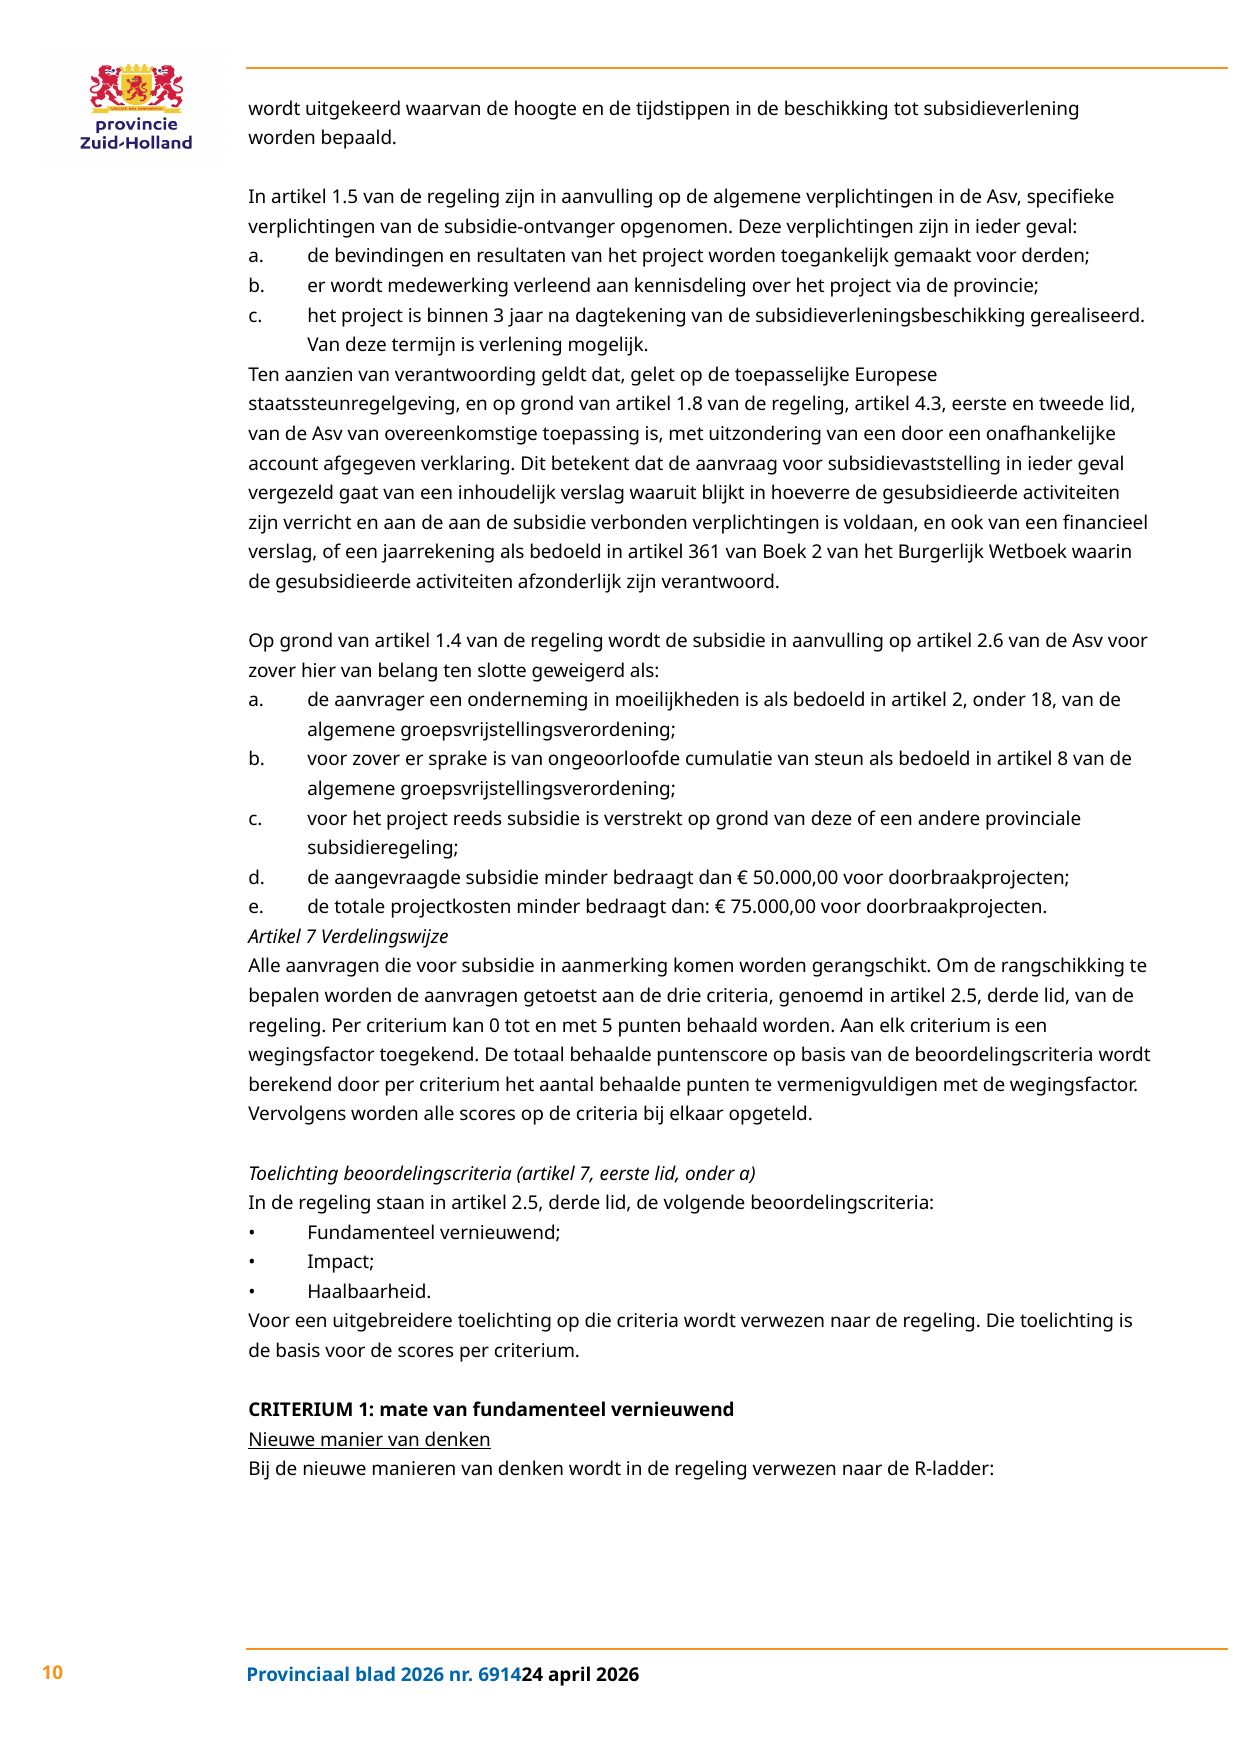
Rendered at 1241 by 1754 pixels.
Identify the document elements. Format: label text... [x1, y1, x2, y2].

list het project is binnen 3 jaar na dagtekening van de subsidieverleningsbeschikking gerealiseerd. Van deze termijn is verlening mogelijk. [248, 302, 1152, 357]
list Fundamenteel vernieuwend; [248, 1219, 1152, 1245]
text Alle aanvragen die voor subsidie in aanmerking komen worden gerangschikt. Om de rangschikking te bepalen worden de aanvragen getoetst aan de drie criteria, genoemd in artikel 2.5, derde lid, van de regeling. Per criterium kan 0 tot en met 5 punten behaald worden. Aan elk criterium is een wegingsfactor toegekend. De totaal behaalde puntenscore op basis van de beoordelingscriteria wordt berekend door per criterium het aantal behaalde punten te vermenigvuldigen met de wegingsfactor. Vervolgens worden alle scores op de criteria bij elkaar opgeteld. [248, 953, 1152, 1126]
text Nieuwe manier van denken [248, 1426, 1152, 1452]
picture [41, 47, 231, 172]
list voor het project reeds subsidie is verstrekt op grond van deze of een andere provinciale subsidieregeling; [248, 805, 1152, 860]
list voor zover er sprake is van ongeoorloofde cumulatie van steun als bedoeld in artikel 8 van de algemene groepsvrijstellingsverordening; [248, 746, 1152, 801]
list Haalbaarheid. [248, 1278, 1152, 1304]
list er wordt medewerking verleend aan kennisdeling over het project via de provincie; [248, 272, 1152, 298]
text CRITERIUM 1: mate van fundamenteel vernieuwend [248, 1396, 1152, 1422]
text Voor een uitgebreidere toelichting op die criteria wordt verwezen naar de regeling. Die toelichting is de basis voor de scores per criterium. [248, 1308, 1152, 1363]
list Impact; [248, 1248, 1152, 1274]
text Ten aanzien van verantwoording geldt dat, gelet op de toepasselijke Europese staatssteunregelgeving, en op grond van artikel 1.8 van de regeling, artikel 4.3, eerste en tweede lid, van de Asv van overeenkomstige toepassing is, met uitzondering van een door een onafhankelijke account afgegeven verklaring. Dit betekent dat de aanvraag voor subsidievaststelling in ieder geval vergezeld gaat van een inhoudelijk verslag waaruit blijkt in hoeverre de gesubsidieerde activiteiten zijn verricht en aan de aan de subsidie verbonden verplichtingen is voldaan, en ook van een financieel verslag, of een jaarrekening als bedoeld in artikel 361 van Boek 2 van het Burgerlijk Wetboek waarin de gesubsidieerde activiteiten afzonderlijk zijn verantwoord. [248, 361, 1152, 594]
text Toelichting beoordelingscriteria (artikel 7, eerste lid, onder a) [248, 1160, 1152, 1186]
list de totale projectkosten minder bedraagt dan: € 75.000,00 voor doorbraakprojecten. [248, 893, 1152, 919]
text wordt uitgekeerd waarvan de hoogte en de tijdstippen in de beschikking tot subsidieverlening worden bepaald. [248, 95, 1152, 150]
list de aanvrager een onderneming in moeilijkheden is als bedoeld in artikel 2, onder 18, van de algemene groepsvrijstellingsverordening; [248, 686, 1152, 742]
text Bij de nieuwe manieren van denken wordt in de regeling verwezen naar de R-ladder: [248, 1456, 1152, 1481]
text In de regeling staan in artikel 2.5, derde lid, de volgende beoordelingscriteria: [248, 1189, 1152, 1215]
list de bevindingen en resultaten van het project worden toegankelijk gemaakt voor derden; [248, 243, 1152, 268]
text Op grond van artikel 1.4 van de regeling wordt de subsidie in aanvulling op artikel 2.6 van de Asv voor zover hier van belang ten slotte geweigerd als: [248, 627, 1152, 683]
list de aangevraagde subsidie minder bedraagt dan € 50.000,00 voor doorbraakprojecten; [248, 864, 1152, 890]
text In artikel 1.5 van de regeling zijn in aanvulling op de algemene verplichtingen in de Asv, specifieke verplichtingen van de subsidie-ontvanger opgenomen. Deze verplichtingen zijn in ieder geval: [248, 183, 1152, 239]
text Artikel 7 Verdelingswijze [248, 923, 1152, 949]
